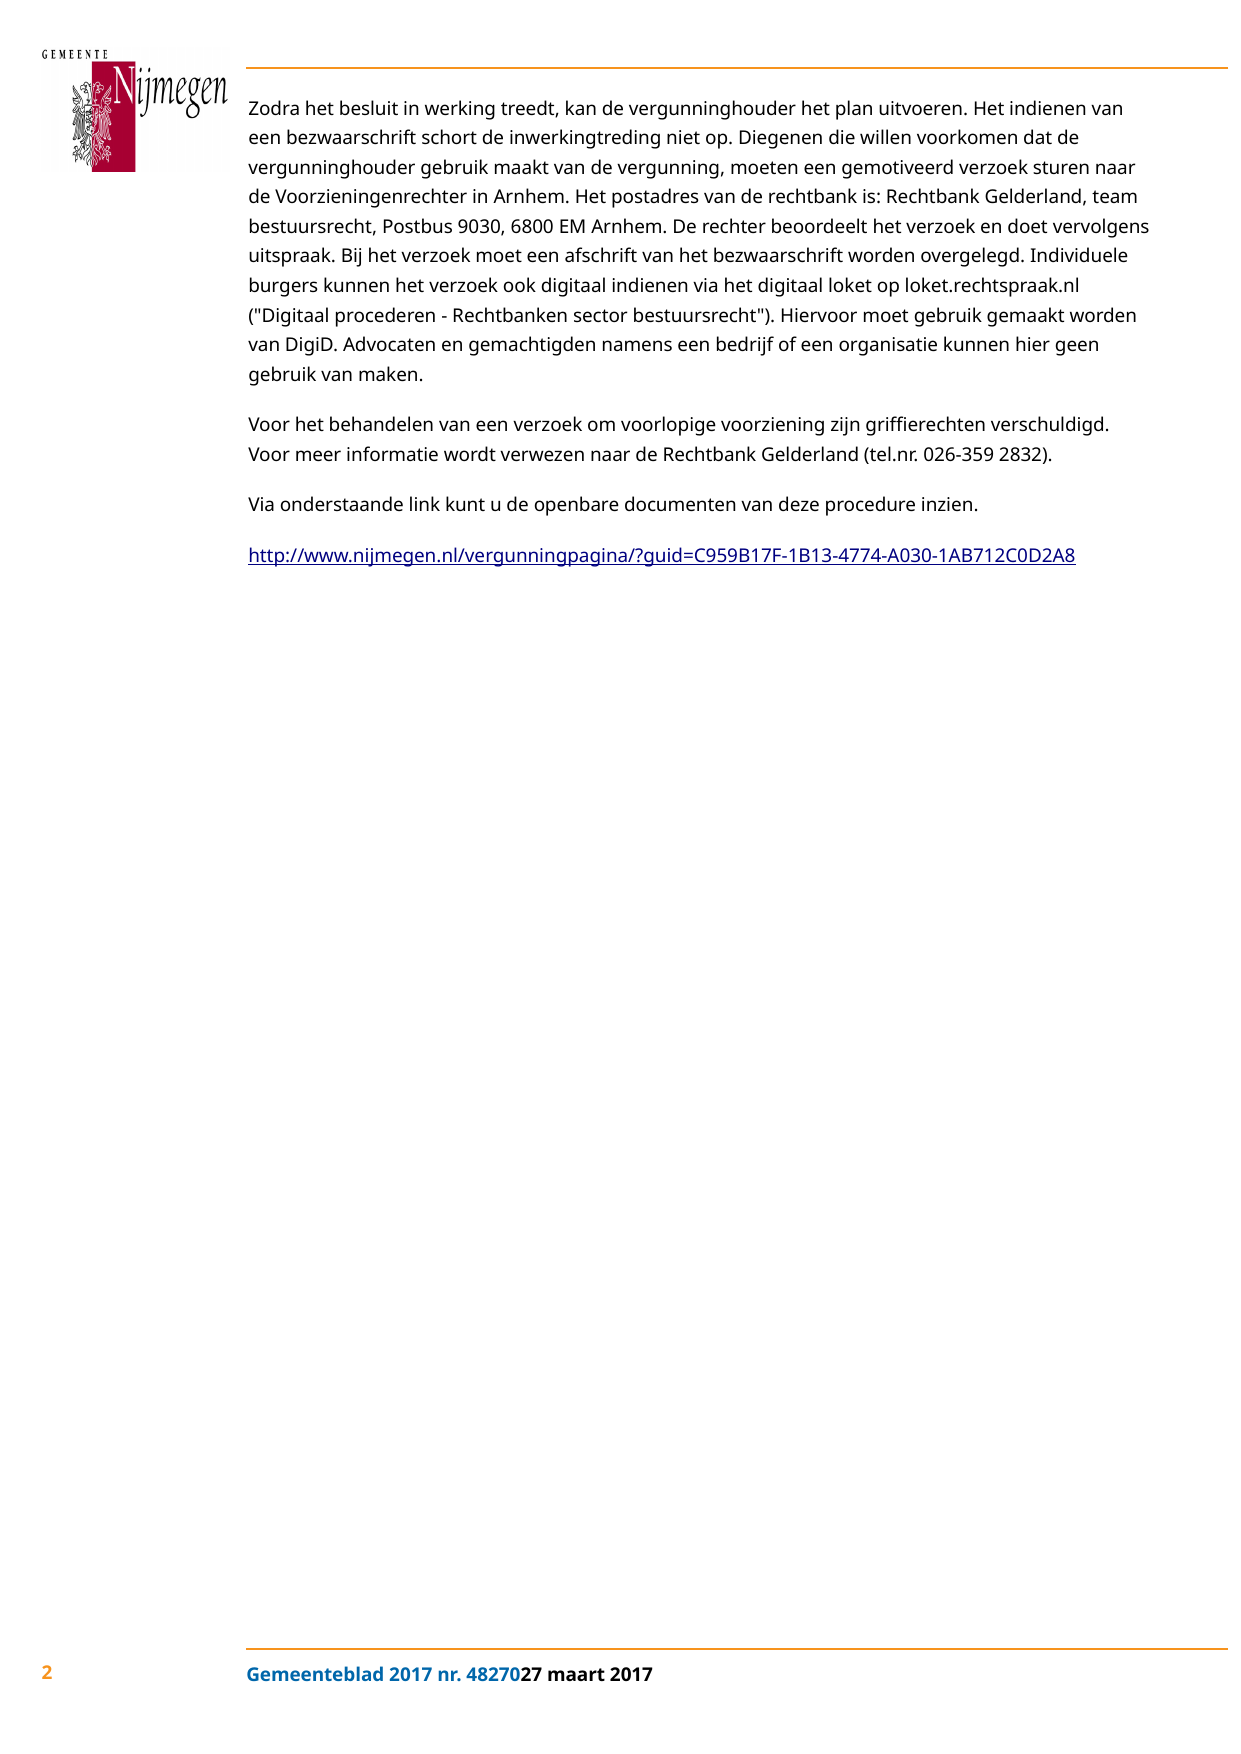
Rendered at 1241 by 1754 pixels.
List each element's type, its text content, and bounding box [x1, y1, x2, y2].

picture [41, 47, 231, 172]
text http://www.nijmegen.nl/vergunningpagina/?guid=C959B17F-1B13-4774-A030-1AB712C0D2A8 [248, 542, 1152, 568]
text Voor het behandelen van een verzoek om voorlopige voorziening zijn griffierechten verschuldigd. Voor meer informatie wordt verwezen naar de Rechtbank Gelderland (tel.nr. 026-359 2832). [248, 411, 1152, 467]
text Via onderstaande link kunt u de openbare documenten van deze procedure inzien. [248, 491, 1152, 517]
text Zodra het besluit in werking treedt, kan de vergunninghouder het plan uitvoeren. Het indienen van een bezwaarschrift schort de inwerkingtreding niet op. Diegenen die willen voorkomen dat de vergunninghouder gebruik maakt van de vergunning, moeten een gemotiveerd verzoek sturen naar de Voorzieningenrechter in Arnhem. Het postadres van de rechtbank is: Rechtbank Gelderland, team bestuursrecht, Postbus 9030, 6800 EM Arnhem. De rechter beoordeelt het verzoek en doet vervolgens uitspraak. Bij het verzoek moet een afschrift van het bezwaarschrift worden overgelegd. Individuele burgers kunnen het verzoek ook digitaal indienen via het digitaal loket op loket.rechtspraak.nl ("Digitaal procederen - Rechtbanken sector bestuursrecht"). Hiervoor moet gebruik gemaakt worden van DigiD. Advocaten en gemachtigden namens een bedrijf of een organisatie kunnen hier geen gebruik van maken. [248, 95, 1152, 387]
